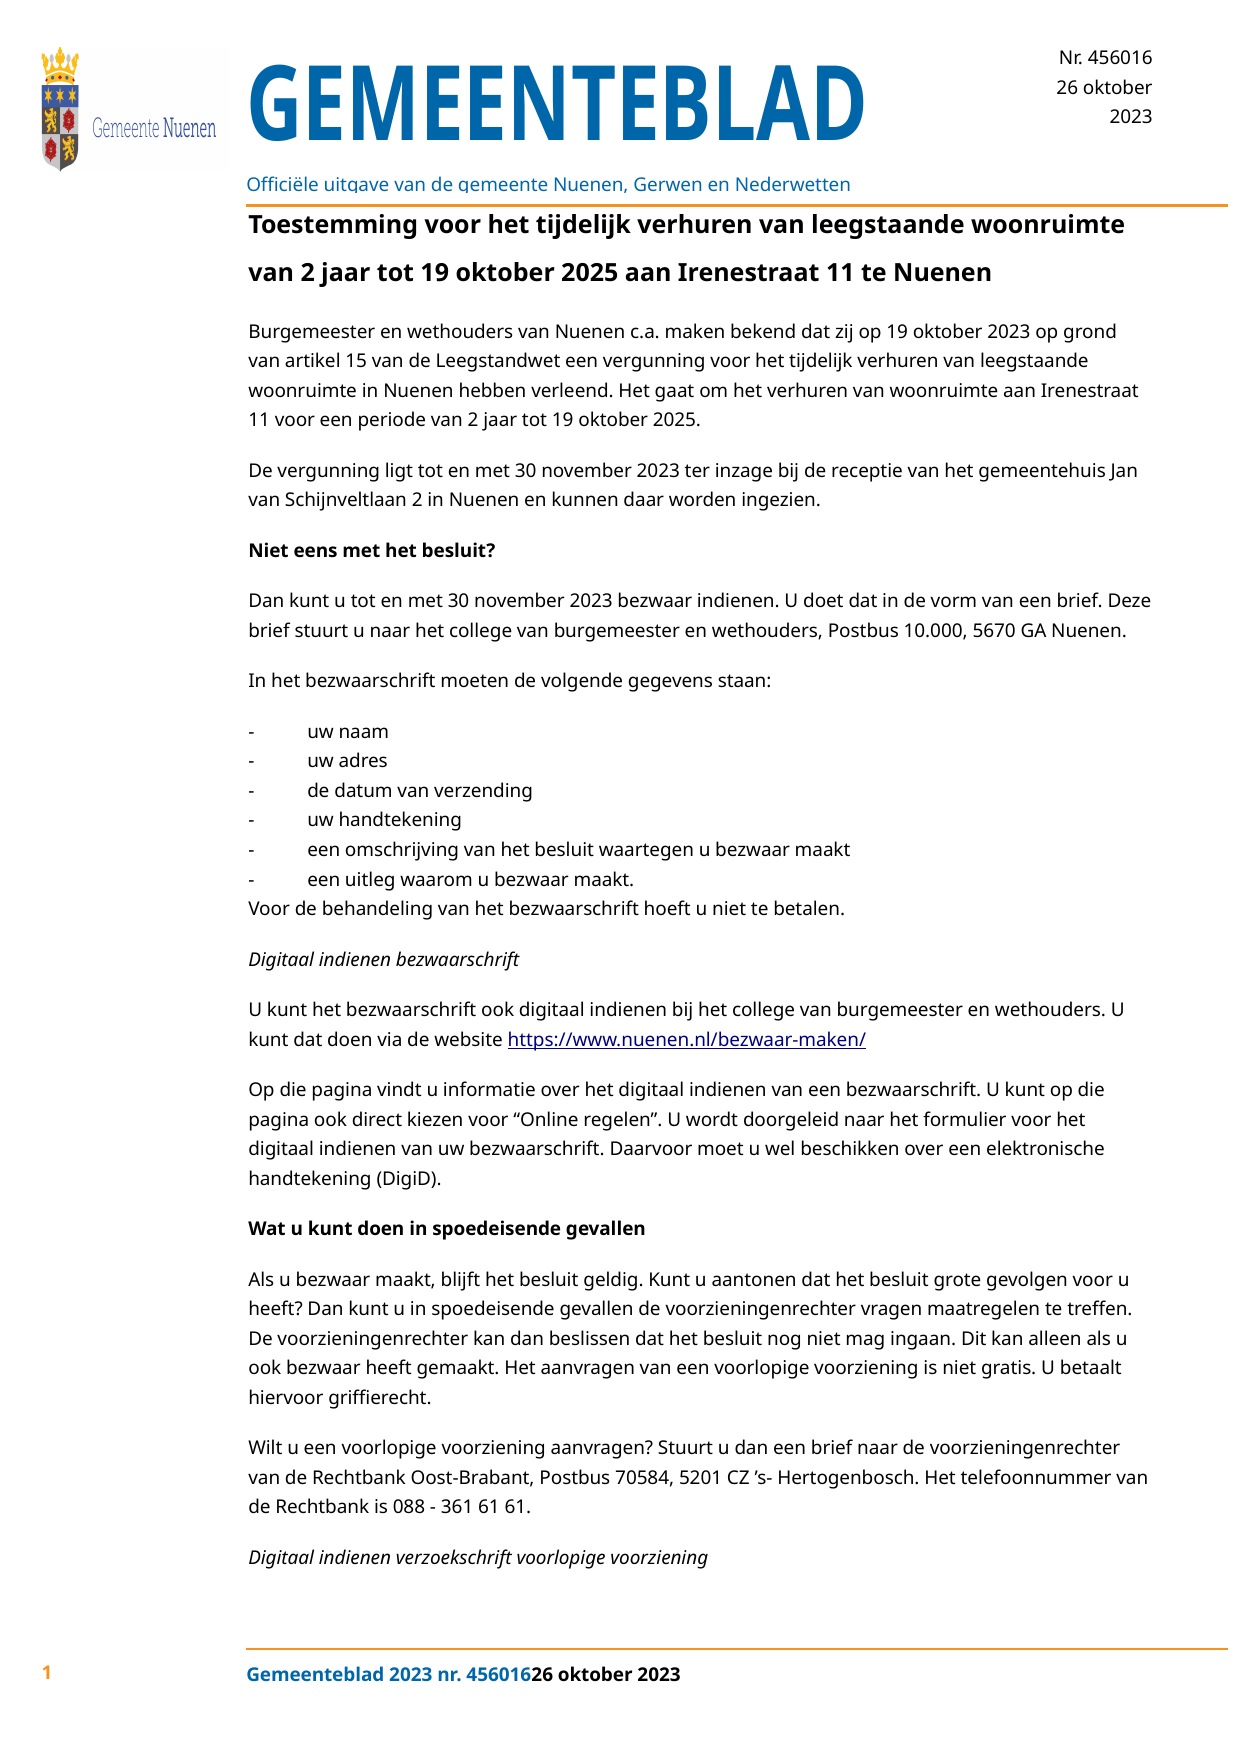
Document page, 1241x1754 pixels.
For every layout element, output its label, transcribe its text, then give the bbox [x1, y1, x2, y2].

text Niet eens met het besluit? [248, 537, 1152, 563]
text Digitaal indienen bezwaarschrift [248, 946, 1152, 972]
picture [41, 47, 231, 172]
text In het bezwaarschrift moeten de volgende gegevens staan: [248, 667, 1152, 693]
text Wat u kunt doen in spoedeisende gevallen [248, 1215, 1152, 1241]
text U kunt het bezwaarschrift ook digitaal indienen bij het college van burgemeester en wethouders. U kunt dat doen via de website https://www.nuenen.nl/bezwaar-maken/ [248, 996, 1152, 1052]
list uw adres [248, 747, 1152, 773]
list een uitleg waarom u bezwaar maakt. [248, 866, 1152, 892]
text Voor de behandeling van het bezwaarschrift hoeft u niet te betalen. [248, 895, 1152, 921]
list een omschrijving van het besluit waartegen u bezwaar maakt [248, 836, 1152, 862]
text Op die pagina vindt u informatie over het digitaal indienen van een bezwaarschrift. U kunt op die pagina ook direct kiezen voor “Online regelen”. U wordt doorgeleid naar het formulier voor het digitaal indienen van uw bezwaarschrift. Daarvoor moet u wel beschikken over een elektronische handtekening (DigiD). [248, 1076, 1152, 1191]
list uw handtekening [248, 807, 1152, 832]
text De vergunning ligt tot en met 30 november 2023 ter inzage bij de receptie van het gemeentehuis Jan van Schijnveltlaan 2 in Nuenen en kunnen daar worden ingezien. [248, 457, 1152, 512]
text Dan kunt u tot en met 30 november 2023 bezwaar indienen. U doet dat in de vorm van een brief. Deze brief stuurt u naar het college van burgemeester en wethouders, Postbus 10.000, 5670 GA Nuenen. [248, 587, 1152, 643]
text Als u bezwaar maakt, blijft het besluit geldig. Kunt u aantonen dat het besluit grote gevolgen voor u heeft? Dan kunt u in spoedeisende gevallen de voorzieningenrechter vragen maatregelen te treffen. De voorzieningenrechter kan dan beslissen dat het besluit nog niet mag ingaan. Dit kan alleen als u ook bezwaar heeft gemaakt. Het aanvragen van een voorlopige voorziening is niet gratis. U betaalt hiervoor griffierecht. [248, 1266, 1152, 1410]
text Toestemming voor het tijdelijk verhuren van leegstaande woonruimte van 2 jaar tot 19 oktober 2025 aan Irenestraat 11 te Nuenen [248, 207, 1152, 288]
text Wilt u een voorlopige voorziening aanvragen? Stuurt u dan een brief naar de voorzieningenrechter van de Rechtbank Oost-Brabant, Postbus 70584, 5201 CZ ’s- Hertogenbosch. Het telefoonnummer van de Rechtbank is 088 - 361 61 61. [248, 1434, 1152, 1519]
list uw naam [248, 718, 1152, 744]
list de datum van verzending [248, 777, 1152, 803]
text Burgemeester en wethouders van Nuenen c.a. maken bekend dat zij op 19 oktober 2023 op grond van artikel 15 van de Leegstandwet een vergunning voor het tijdelijk verhuren van leegstaande woonruimte in Nuenen hebben verleend. Het gaat om het verhuren van woonruimte aan Irenestraat 11 voor een periode van 2 jaar tot 19 oktober 2025. [248, 318, 1152, 432]
text Digitaal indienen verzoekschrift voorlopige voorziening [248, 1544, 1152, 1570]
